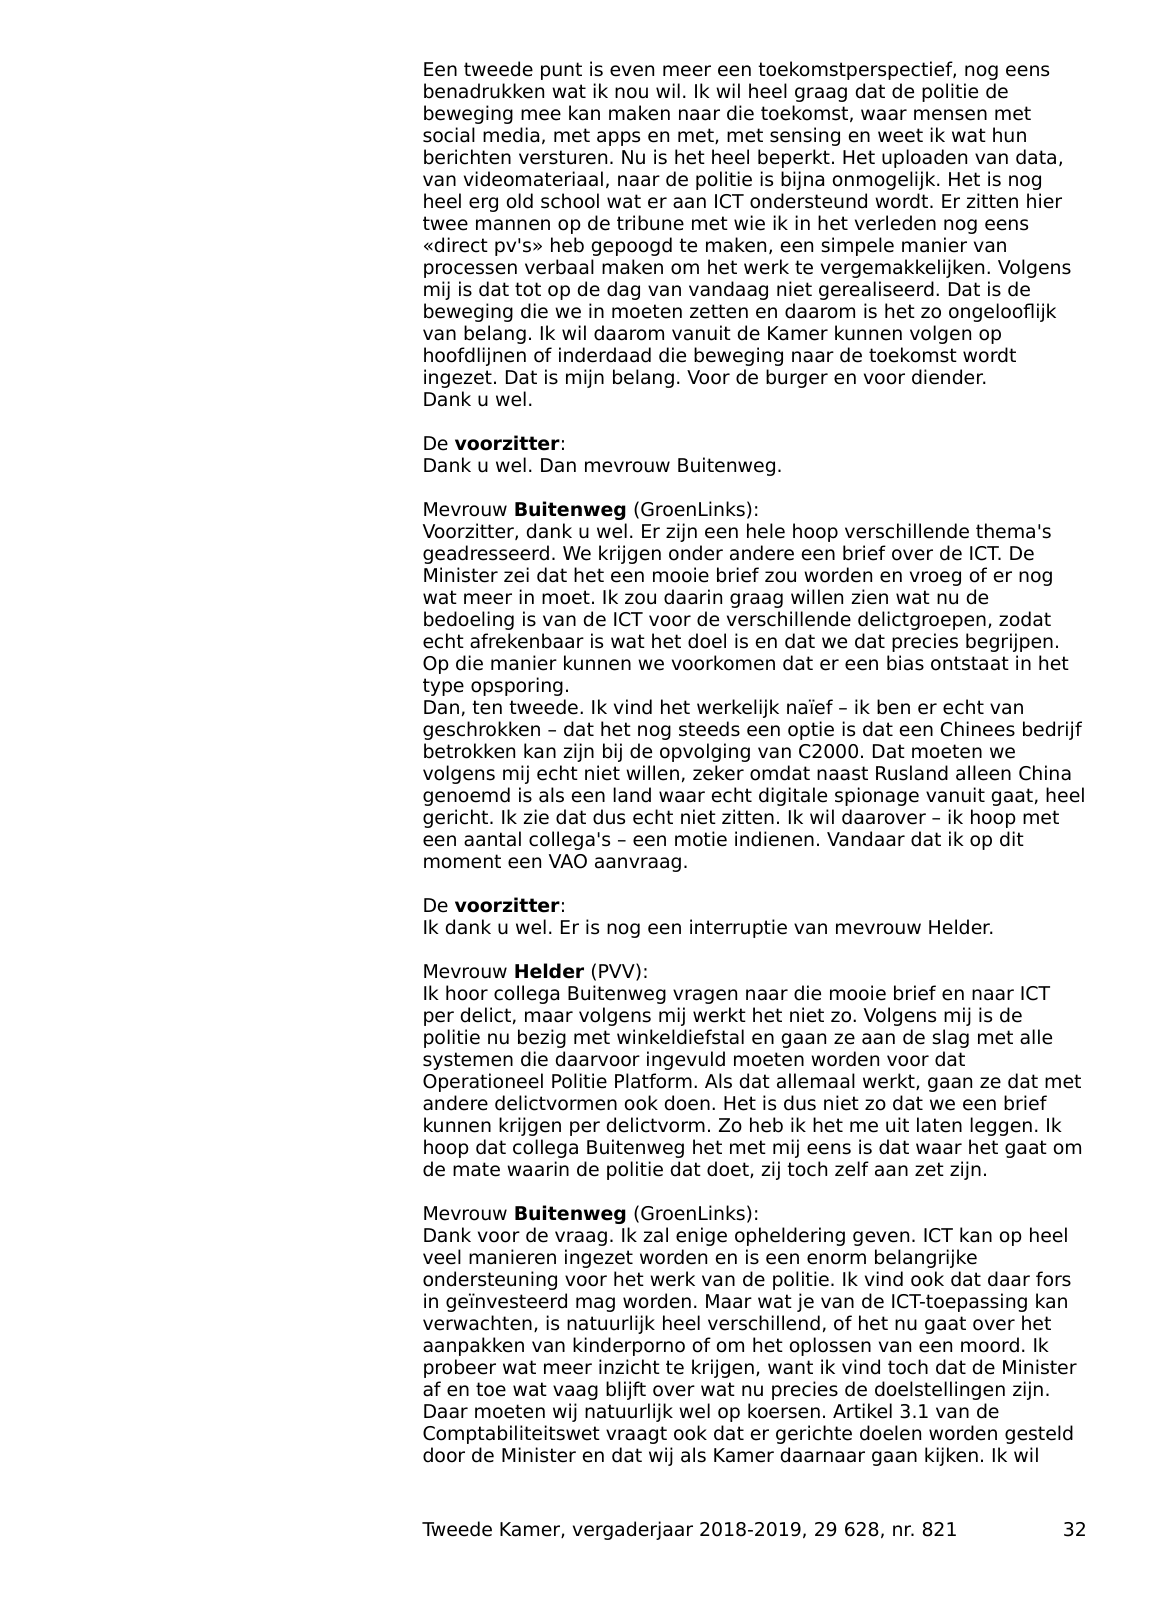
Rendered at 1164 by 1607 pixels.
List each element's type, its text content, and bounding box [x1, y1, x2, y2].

text Mevrouw Buitenweg (GroenLinks): [422, 499, 1087, 521]
text Mevrouw Buitenweg (GroenLinks): [422, 1203, 1087, 1225]
text De voorzitter: [422, 433, 1087, 455]
text Ik hoor collega Buitenweg vragen naar die mooie brief en naar ICT per delict, maar volgens mij werkt het niet zo. Volgens mij is de politie nu bezig met winkeldiefstal en gaan ze aan de slag met alle systemen die daarvoor ingevuld moeten worden voor dat Operationeel Politie Platform. Als dat allemaal werkt, gaan ze dat met andere delictvormen ook doen. Het is dus niet zo dat we een brief kunnen krijgen per delictvorm. Zo heb ik het me uit laten leggen. Ik hoop dat collega Buitenweg het met mij eens is dat waar het gaat om de mate waarin de politie dat doet, zij toch zelf aan zet zijn. [422, 983, 1087, 1181]
text De voorzitter: [422, 895, 1087, 917]
text Mevrouw Helder (PVV): [422, 961, 1087, 983]
text Een tweede punt is even meer een toekomstperspectief, nog eens benadrukken wat ik nou wil. Ik wil heel graag dat de politie de beweging mee kan maken naar die toekomst, waar mensen met social media, met apps en met, met sensing en weet ik wat hun berichten versturen. Nu is het heel beperkt. Het uploaden van data, van videomateriaal, naar de politie is bijna onmogelijk. Het is nog heel erg old school wat er aan ICT ondersteund wordt. Er zitten hier twee mannen op de tribune met wie ik in het verleden nog eens «direct pv's» heb gepoogd te maken, een simpele manier van processen verbaal maken om het werk te vergemakkelijken. Volgens mij is dat tot op de dag van vandaag niet gerealiseerd. Dat is de beweging die we in moeten zetten en daarom is het zo ongelooflijk van belang. Ik wil daarom vanuit de Kamer kunnen volgen op hoofdlijnen of inderdaad die beweging naar de toekomst wordt ingezet. Dat is mijn belang. Voor de burger en voor diender. [422, 59, 1087, 389]
text Dan, ten tweede. Ik vind het werkelijk naïef – ik ben er echt van geschrokken – dat het nog steeds een optie is dat een Chinees bedrijf betrokken kan zijn bij de opvolging van C2000. Dat moeten we volgens mij echt niet willen, zeker omdat naast Rusland alleen China genoemd is als een land waar echt digitale spionage vanuit gaat, heel gericht. Ik zie dat dus echt niet zitten. Ik wil daarover – ik hoop met een aantal collega's – een motie indienen. Vandaar dat ik op dit moment een VAO aanvraag. [422, 697, 1087, 873]
text Dank voor de vraag. Ik zal enige opheldering geven. ICT kan op heel veel manieren ingezet worden en is een enorm belangrijke ondersteuning voor het werk van de politie. Ik vind ook dat daar fors in geïnvesteerd mag worden. Maar wat je van de ICT-toepassing kan verwachten, is natuurlijk heel verschillend, of het nu gaat over het aanpakken van kinderporno of om het oplossen van een moord. Ik probeer wat meer inzicht te krijgen, want ik vind toch dat de Minister af en toe wat vaag blijft over wat nu precies de doelstellingen zijn. Daar moeten wij natuurlijk wel op koersen. Artikel 3.1 van de Comptabiliteitswet vraagt ook dat er gerichte doelen worden gesteld door de Minister en dat wij als Kamer daarnaar gaan kijken. Ik wil [422, 1225, 1087, 1467]
text Ik dank u wel. Er is nog een interruptie van mevrouw Helder. [422, 917, 1087, 939]
text Dank u wel. Dan mevrouw Buitenweg. [422, 455, 1087, 477]
text Voorzitter, dank u wel. Er zijn een hele hoop verschillende thema's geadresseerd. We krijgen onder andere een brief over de ICT. De Minister zei dat het een mooie brief zou worden en vroeg of er nog wat meer in moet. Ik zou daarin graag willen zien wat nu de bedoeling is van de ICT voor de verschillende delictgroepen, zodat echt afrekenbaar is wat het doel is en dat we dat precies begrijpen. Op die manier kunnen we voorkomen dat er een bias ontstaat in het type opsporing. [422, 521, 1087, 697]
text Dank u wel. [422, 389, 1087, 411]
